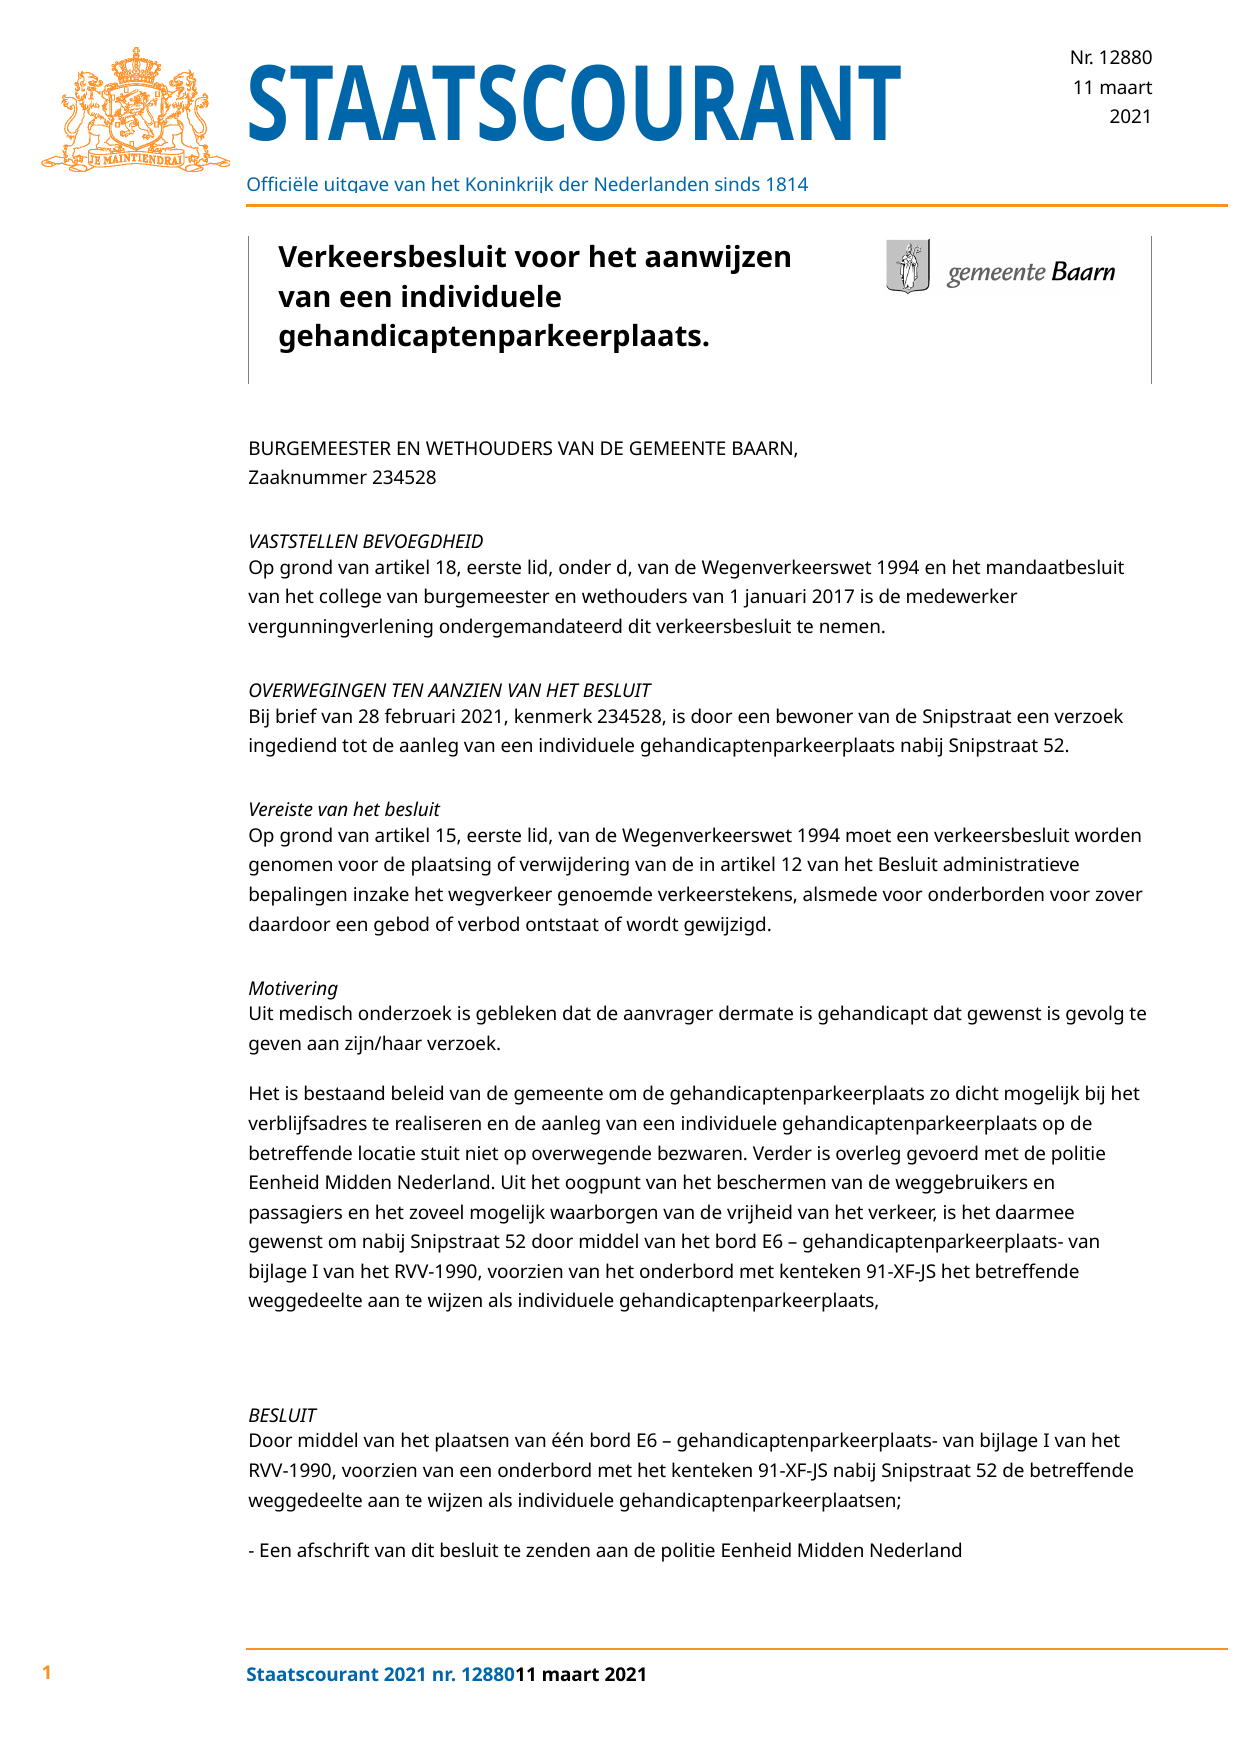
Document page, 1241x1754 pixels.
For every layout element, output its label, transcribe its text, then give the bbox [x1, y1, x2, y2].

text BURGEMEESTER EN WETHOUDERS VAN DE GEMEENTE BAARN, [248, 435, 1152, 460]
text - Een afschrift van dit besluit te zenden aan de politie Eenheid Midden Nederland [248, 1537, 1152, 1563]
text VASTSTELLEN BEVOEGDHEID [248, 528, 1152, 554]
text OVERWEGINGEN TEN AANZIEN VAN HET BESLUIT [248, 677, 1152, 703]
text Uit medisch onderzoek is gebleken dat de aanvrager dermate is gehandicapt dat gewenst is gevolg te geven aan zijn/haar verzoek. [248, 1001, 1152, 1056]
text Op grond van artikel 18, eerste lid, onder d, van de Wegenverkeerswet 1994 en het mandaatbesluit van het college van burgemeester en wethouders van 1 januari 2017 is de medewerker vergunningverlening ondergemandateerd dit verkeersbesluit te nemen. [248, 554, 1152, 639]
table_header [850, 236, 1151, 384]
text BESLUIT [248, 1402, 1152, 1428]
table_header Verkeersbesluit voor het aanwijzen van een individuele gehandicaptenparkeerplaats. [249, 236, 850, 384]
text Op grond van artikel 15, eerste lid, van de Wegenverkeerswet 1994 moet een verkeersbesluit worden genomen voor de plaatsing of verwijdering van de in artikel 12 van het Besluit administratieve bepalingen inzake het wegverkeer genoemde verkeerstekens, alsmede voor onderborden voor zover daardoor een gebod of verbod ontstaat of wordt gewijzigd. [248, 822, 1152, 937]
text Motivering [248, 975, 1152, 1001]
picture [41, 47, 231, 172]
text Zaaknummer 234528 [248, 464, 1152, 490]
text Vereiste van het besluit [248, 796, 1152, 822]
text Het is bestaand beleid van de gemeente om de gehandicaptenparkeerplaats zo dicht mogelijk bij het verblijfsadres te realiseren en de aanleg van een individuele gehandicaptenparkeerplaats op de betreffende locatie stuit niet op overwegende bezwaren. Verder is overleg gevoerd met de politie Eenheid Midden Nederland. Uit het oogpunt van het beschermen van de weggebruikers en passagiers en het zoveel mogelijk waarborgen van de vrijheid van het verkeer, is het daarmee gewenst om nabij Snipstraat 52 door middel van het bord E6 – gehandicaptenparkeerplaats- van bijlage I van het RVV-1990, voorzien van het onderbord met kenteken 91-XF-JS het betreffende weggedeelte aan te wijzen als individuele gehandicaptenparkeerplaats, [248, 1081, 1152, 1313]
picture [882, 236, 1119, 296]
text Door middel van het plaatsen van één bord E6 – gehandicaptenparkeerplaats- van bijlage I van het RVV-1990, voorzien van een onderbord met het kenteken 91-XF-JS nabij Snipstraat 52 de betreffende weggedeelte aan te wijzen als individuele gehandicaptenparkeerplaatsen; [248, 1428, 1152, 1513]
text Bij brief van 28 februari 2021, kenmerk 234528, is door een bewoner van de Snipstraat een verzoek ingediend tot de aanleg van een individuele gehandicaptenparkeerplaats nabij Snipstraat 52. [248, 703, 1152, 758]
